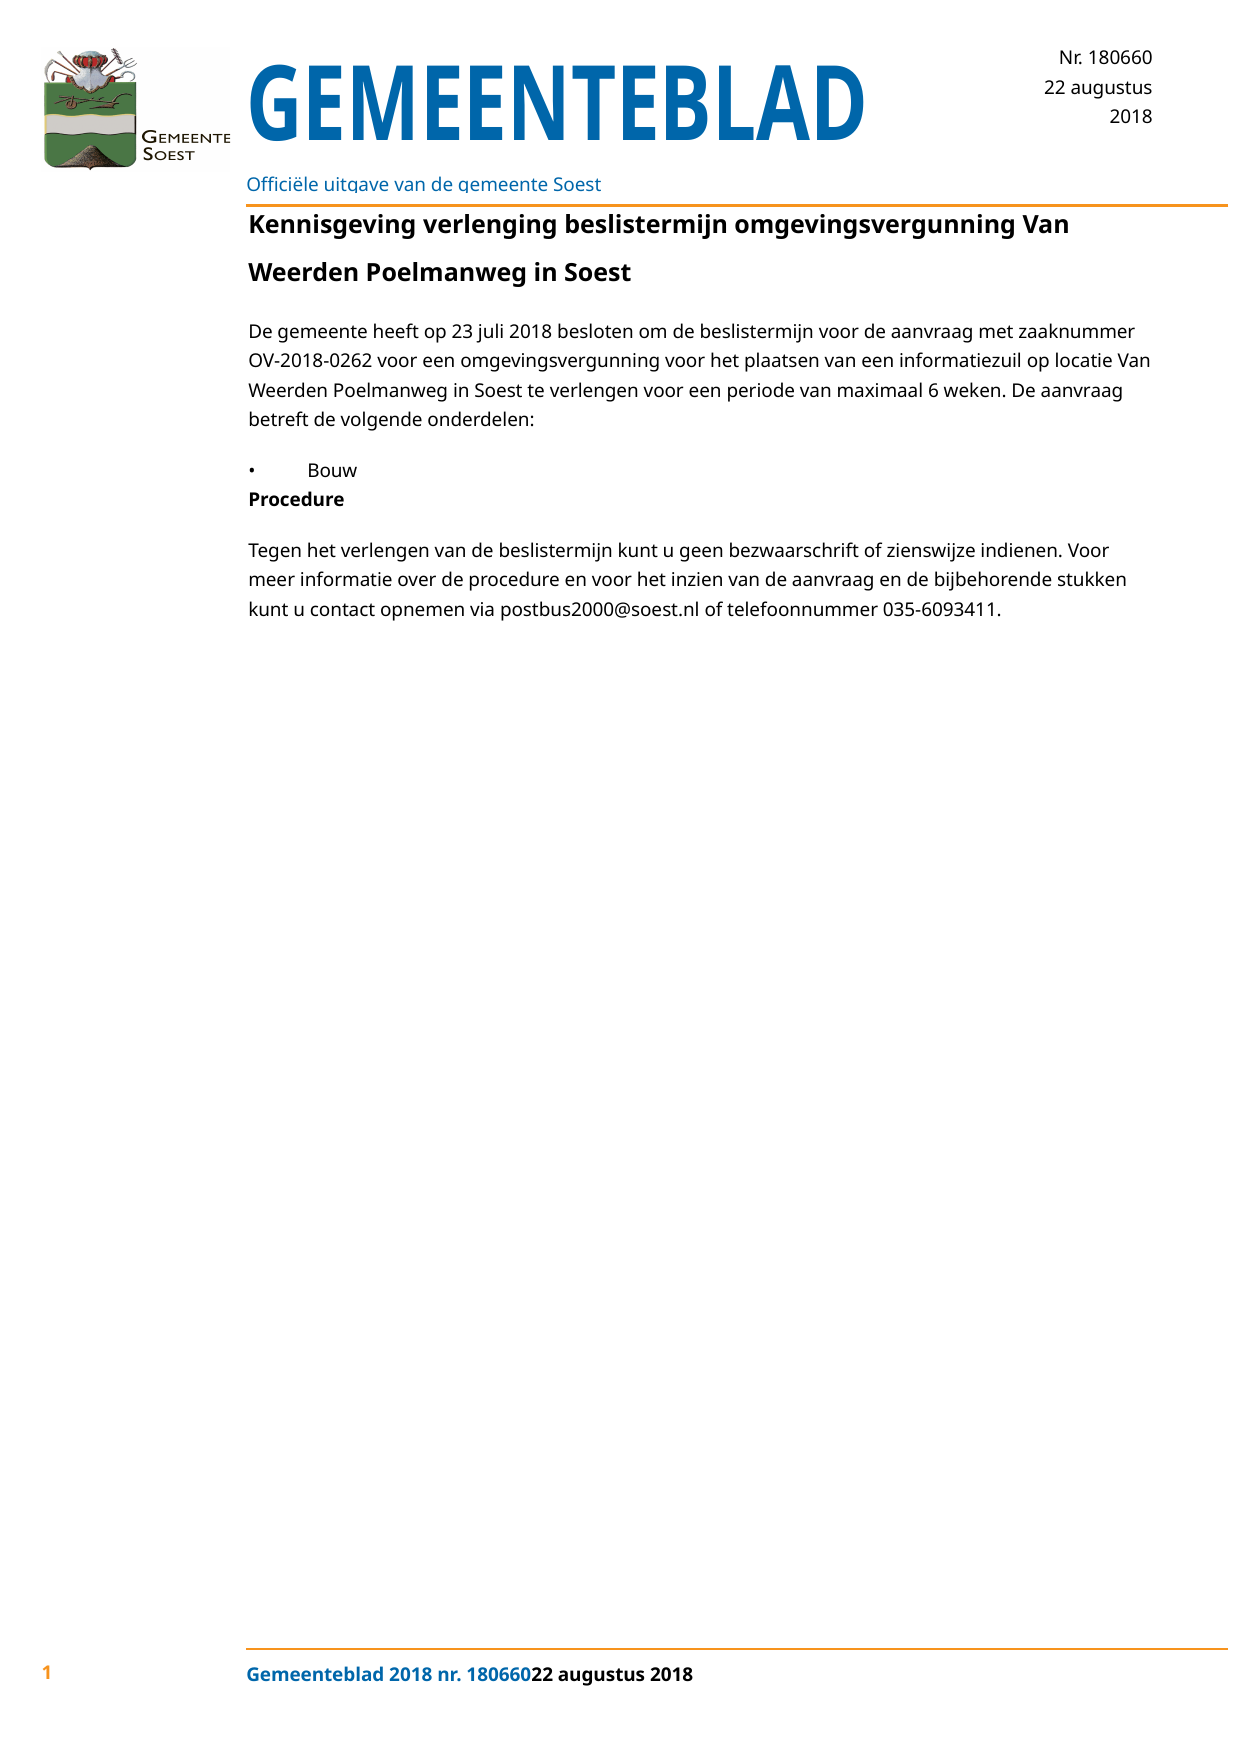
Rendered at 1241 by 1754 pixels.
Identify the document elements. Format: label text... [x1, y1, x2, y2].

picture [41, 47, 231, 172]
text De gemeente heeft op 23 juli 2018 besloten om de beslistermijn voor de aanvraag met zaaknummer OV-2018-0262 voor een omgevingsvergunning voor het plaatsen van een informatiezuil op locatie Van Weerden Poelmanweg in Soest te verlengen voor een periode van maximaal 6 weken. De aanvraag betreft de volgende onderdelen: [248, 318, 1152, 432]
text Procedure [248, 487, 1152, 512]
text Kennisgeving verlenging beslistermijn omgevingsvergunning Van Weerden Poelmanweg in Soest [248, 207, 1152, 288]
text Tegen het verlengen van de beslistermijn kunt u geen bezwaarschrift of zienswijze indienen. Voor meer informatie over de procedure en voor het inzien van de aanvraag en de bijbehorende stukken kunt u contact opnemen via postbus2000@soest.nl of telefoonnummer 035-6093411. [248, 537, 1152, 622]
list Bouw [248, 457, 1152, 483]
